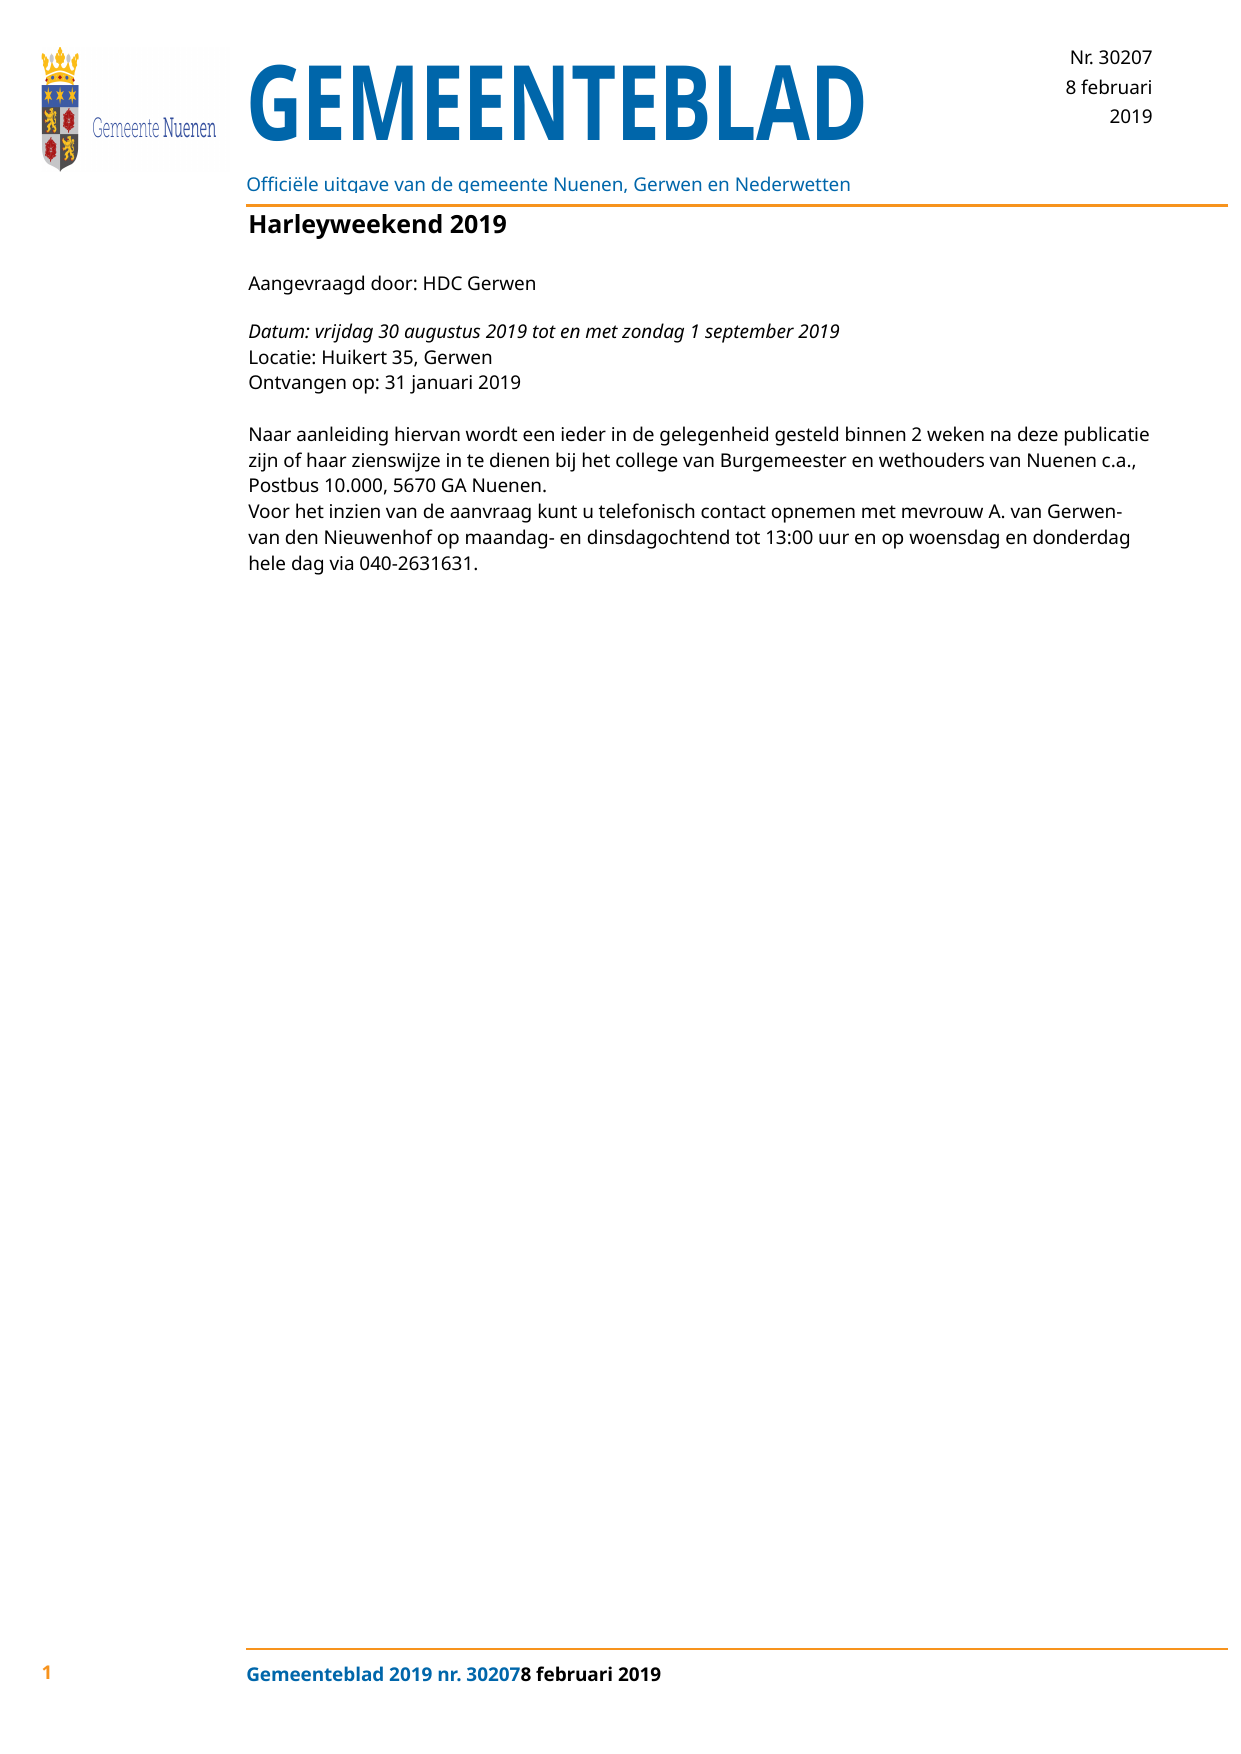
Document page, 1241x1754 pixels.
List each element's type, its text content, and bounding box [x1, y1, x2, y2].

picture [41, 47, 231, 172]
text Voor het inzien van de aanvraag kunt u telefonisch contact opnemen met mevrouw A. van Gerwen-van den Nieuwenhof op maandag- en dinsdagochtend tot 13:00 uur en op woensdag en donderdag hele dag via 040-2631631. [248, 498, 1152, 575]
text Datum: vrijdag 30 augustus 2019 tot en met zondag 1 september 2019 [248, 318, 1152, 344]
text Locatie: Huikert 35, Gerwen [248, 344, 1152, 369]
text Ontvangen op: 31 januari 2019 [248, 369, 1152, 395]
text Aangevraagd door: HDC Gerwen [248, 270, 1152, 296]
text Harleyweekend 2019 [248, 207, 1152, 241]
text Naar aanleiding hiervan wordt een ieder in de gelegenheid gesteld binnen 2 weken na deze publicatie zijn of haar zienswijze in te dienen bij het college van Burgemeester en wethouders van Nuenen c.a., Postbus 10.000, 5670 GA Nuenen. [248, 421, 1152, 498]
